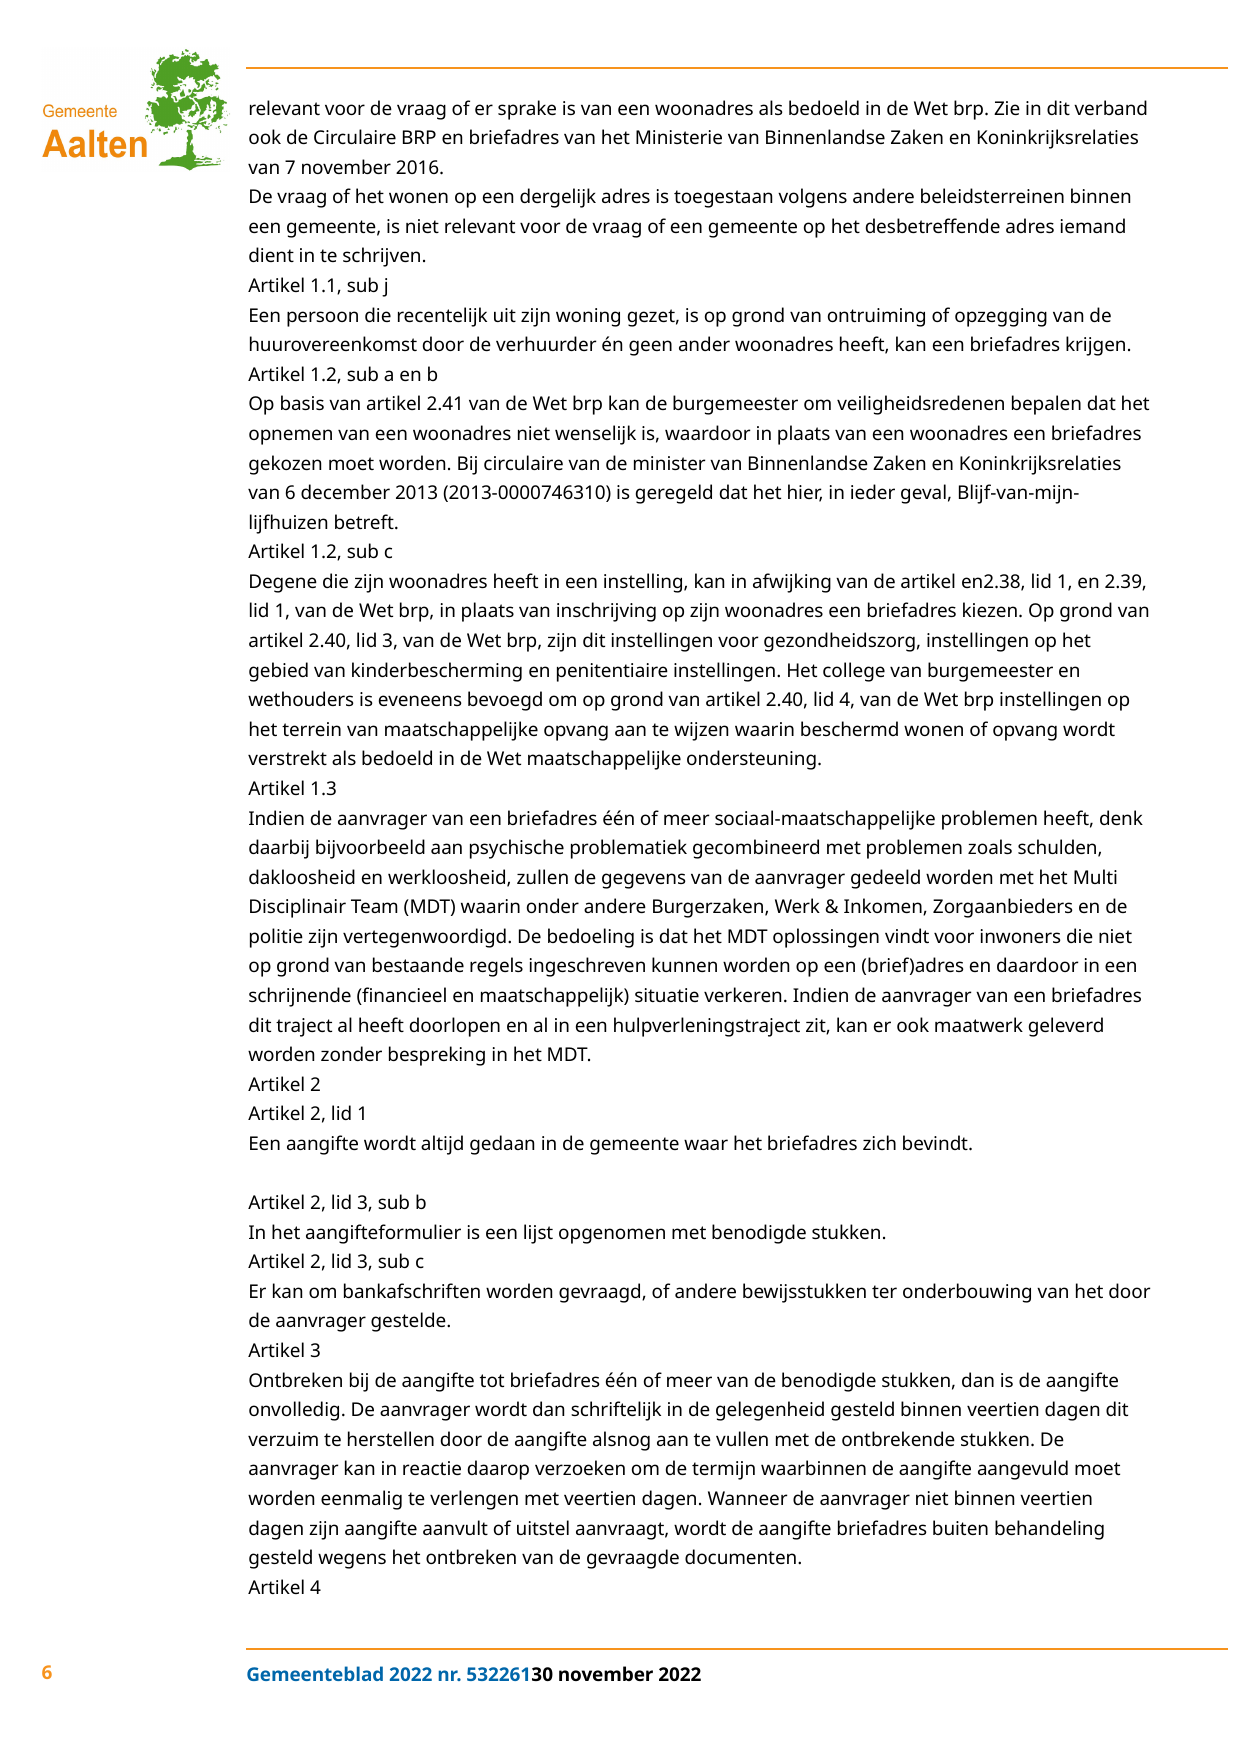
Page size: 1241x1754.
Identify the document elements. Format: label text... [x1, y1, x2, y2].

text Artikel 2, lid 1 [248, 1101, 1152, 1126]
text Er kan om bankafschriften worden gevraagd, of andere bewijsstukken ter onderbouwing van het door de aanvrager gestelde. [248, 1278, 1152, 1333]
text Artikel 2, lid 3, sub b [248, 1189, 1152, 1215]
text Een aangifte wordt altijd gedaan in de gemeente waar het briefadres zich bevindt. [248, 1130, 1152, 1156]
text Artikel 3 [248, 1337, 1152, 1363]
text relevant voor de vraag of er sprake is van een woonadres als bedoeld in de Wet brp. Zie in dit verband ook de Circulaire BRP en briefadres van het Ministerie van Binnenlandse Zaken en Koninkrijksrelaties van 7 november 2016. [248, 95, 1152, 180]
text Artikel 1.2, sub c [248, 538, 1152, 564]
picture [41, 47, 231, 172]
text Artikel 1.2, sub a en b [248, 361, 1152, 387]
text Artikel 2, lid 3, sub c [248, 1248, 1152, 1274]
text Artikel 2 [248, 1071, 1152, 1097]
text Ontbreken bij de aangifte tot briefadres één of meer van de benodigde stukken, dan is de aangifte onvolledig. De aanvrager wordt dan schriftelijk in de gelegenheid gesteld binnen veertien dagen dit verzuim te herstellen door de aangifte alsnog aan te vullen met de ontbrekende stukken. De aanvrager kan in reactie daarop verzoeken om de termijn waarbinnen de aangifte aangevuld moet worden eenmalig te verlengen met veertien dagen. Wanneer de aanvrager niet binnen veertien dagen zijn aangifte aanvult of uitstel aanvraagt, wordt de aangifte briefadres buiten behandeling gesteld wegens het ontbreken van de gevraagde documenten. [248, 1367, 1152, 1570]
text Artikel 4 [248, 1574, 1152, 1600]
text Indien de aanvrager van een briefadres één of meer sociaal-maatschappelijke problemen heeft, denk daarbij bijvoorbeeld aan psychische problematiek gecombineerd met problemen zoals schulden, dakloosheid en werkloosheid, zullen de gegevens van de aanvrager gedeeld worden met het Multi Disciplinair Team (MDT) waarin onder andere Burgerzaken, Werk & Inkomen, Zorgaanbieders en de politie zijn vertegenwoordigd. De bedoeling is dat het MDT oplossingen vindt voor inwoners die niet op grond van bestaande regels ingeschreven kunnen worden op een (brief)adres en daardoor in een schrijnende (financieel en maatschappelijk) situatie verkeren. Indien de aanvrager van een briefadres dit traject al heeft doorlopen en al in een hulpverleningstraject zit, kan er ook maatwerk geleverd worden zonder bespreking in het MDT. [248, 805, 1152, 1067]
text Een persoon die recentelijk uit zijn woning gezet, is op grond van ontruiming of opzegging van de huurovereenkomst door de verhuurder én geen ander woonadres heeft, kan een briefadres krijgen. [248, 302, 1152, 357]
text Degene die zijn woonadres heeft in een instelling, kan in afwijking van de artikel en2.38, lid 1, en 2.39, lid 1, van de Wet brp, in plaats van inschrijving op zijn woonadres een briefadres kiezen. Op grond van artikel 2.40, lid 3, van de Wet brp, zijn dit instellingen voor gezondheidszorg, instellingen op het gebied van kinderbescherming en penitentiaire instellingen. Het college van burgemeester en wethouders is eveneens bevoegd om op grond van artikel 2.40, lid 4, van de Wet brp instellingen op het terrein van maatschappelijke opvang aan te wijzen waarin beschermd wonen of opvang wordt verstrekt als bedoeld in de Wet maatschappelijke ondersteuning. [248, 568, 1152, 771]
text Artikel 1.3 [248, 775, 1152, 801]
text Artikel 1.1, sub j [248, 272, 1152, 298]
text Op basis van artikel 2.41 van de Wet brp kan de burgemeester om veiligheidsredenen bepalen dat het opnemen van een woonadres niet wenselijk is, waardoor in plaats van een woonadres een briefadres gekozen moet worden. Bij circulaire van de minister van Binnenlandse Zaken en Koninkrijksrelaties van 6 december 2013 (2013-0000746310) is geregeld dat het hier, in ieder geval, Blijf-van-mijn-lijfhuizen betreft. [248, 391, 1152, 535]
text In het aangifteformulier is een lijst opgenomen met benodigde stukken. [248, 1219, 1152, 1245]
text De vraag of het wonen op een dergelijk adres is toegestaan volgens andere beleidsterreinen binnen een gemeente, is niet relevant voor de vraag of een gemeente op het desbetreffende adres iemand dient in te schrijven. [248, 183, 1152, 268]
